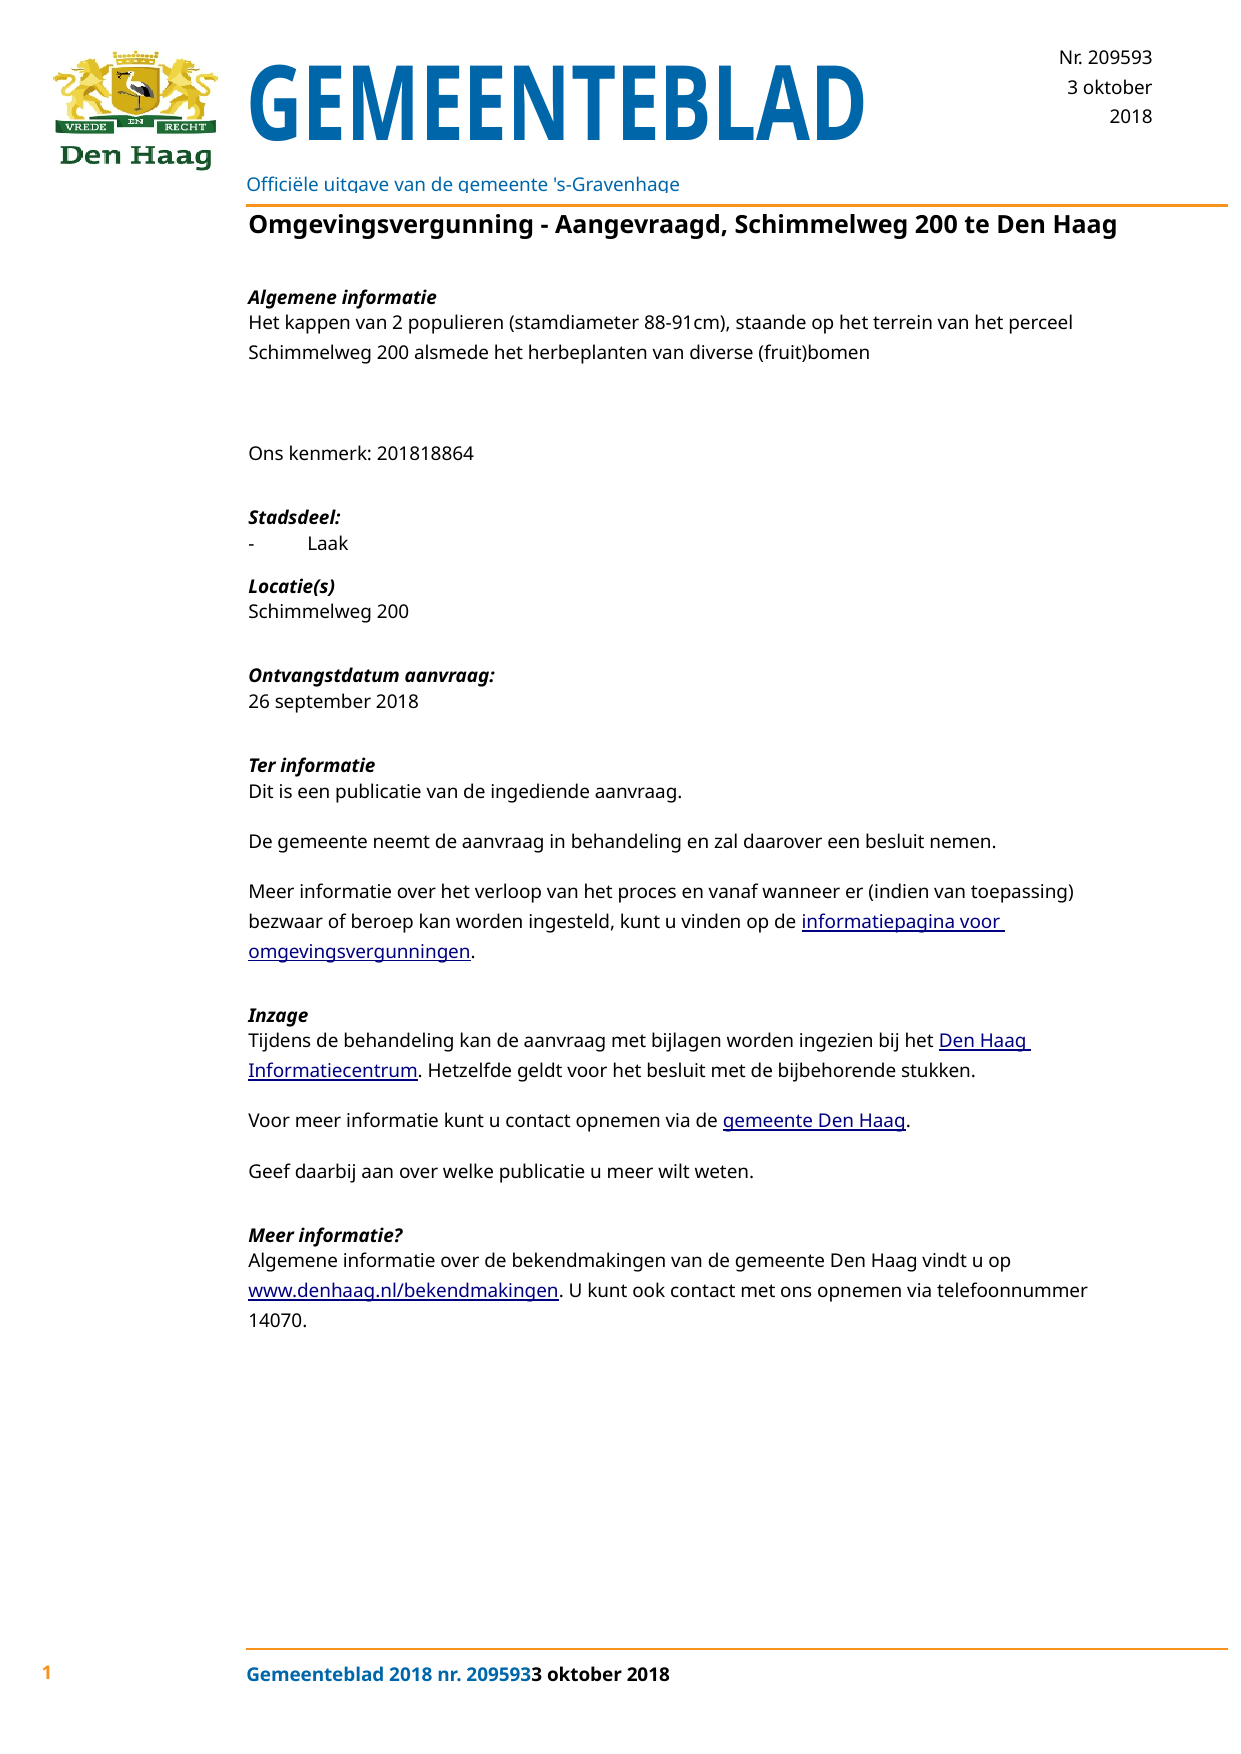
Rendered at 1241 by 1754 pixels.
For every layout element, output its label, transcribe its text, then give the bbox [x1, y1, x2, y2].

text Ons kenmerk: 201818864 [248, 440, 1152, 466]
text Voor meer informatie kunt u contact opnemen via de gemeente Den Haag. [248, 1108, 1152, 1133]
text Algemene informatie over de bekendmakingen van de gemeente Den Haag vindt u op www.denhaag.nl/bekendmakingen. U kunt ook contact met ons opnemen via telefoonnummer 14070. [248, 1248, 1152, 1333]
text Geef daarbij aan over welke publicatie u meer wilt weten. [248, 1158, 1152, 1184]
text Meer informatie? [248, 1222, 1152, 1248]
text Schimmelweg 200 [248, 598, 1152, 624]
text De gemeente neemt de aanvraag in behandeling en zal daarover een besluit nemen. [248, 828, 1152, 854]
text Inzage [248, 1002, 1152, 1028]
text Omgevingsvergunning - Aangevraagd, Schimmelweg 200 te Den Haag [248, 207, 1152, 241]
text Locatie(s) [248, 573, 1152, 598]
text Het kappen van 2 populieren (stamdiameter 88-91cm), staande op het terrein van het perceel Schimmelweg 200 alsmede het herbeplanten van diverse (fruit)bomen [248, 309, 1152, 365]
text Algemene informatie [248, 284, 1152, 309]
text Stadsdeel: [248, 504, 1152, 530]
text Tijdens de behandeling kan de aanvraag met bijlagen worden ingezien bij het Den Haag Informatiecentrum. Hetzelfde geldt voor het besluit met de bijbehorende stukken. [248, 1028, 1152, 1083]
text Meer informatie over het verloop van het proces en vanaf wanneer er (indien van toepassing) bezwaar of beroep kan worden ingesteld, kunt u vinden op de informatiepagina voor omgevingsvergunningen. [248, 879, 1152, 964]
picture [41, 47, 231, 172]
text 26 september 2018 [248, 688, 1152, 714]
text Ontvangstdatum aanvraag: [248, 662, 1152, 688]
text Ter informatie [248, 752, 1152, 778]
list Laak [248, 530, 1152, 555]
text Dit is een publicatie van de ingediende aanvraag. [248, 778, 1152, 804]
